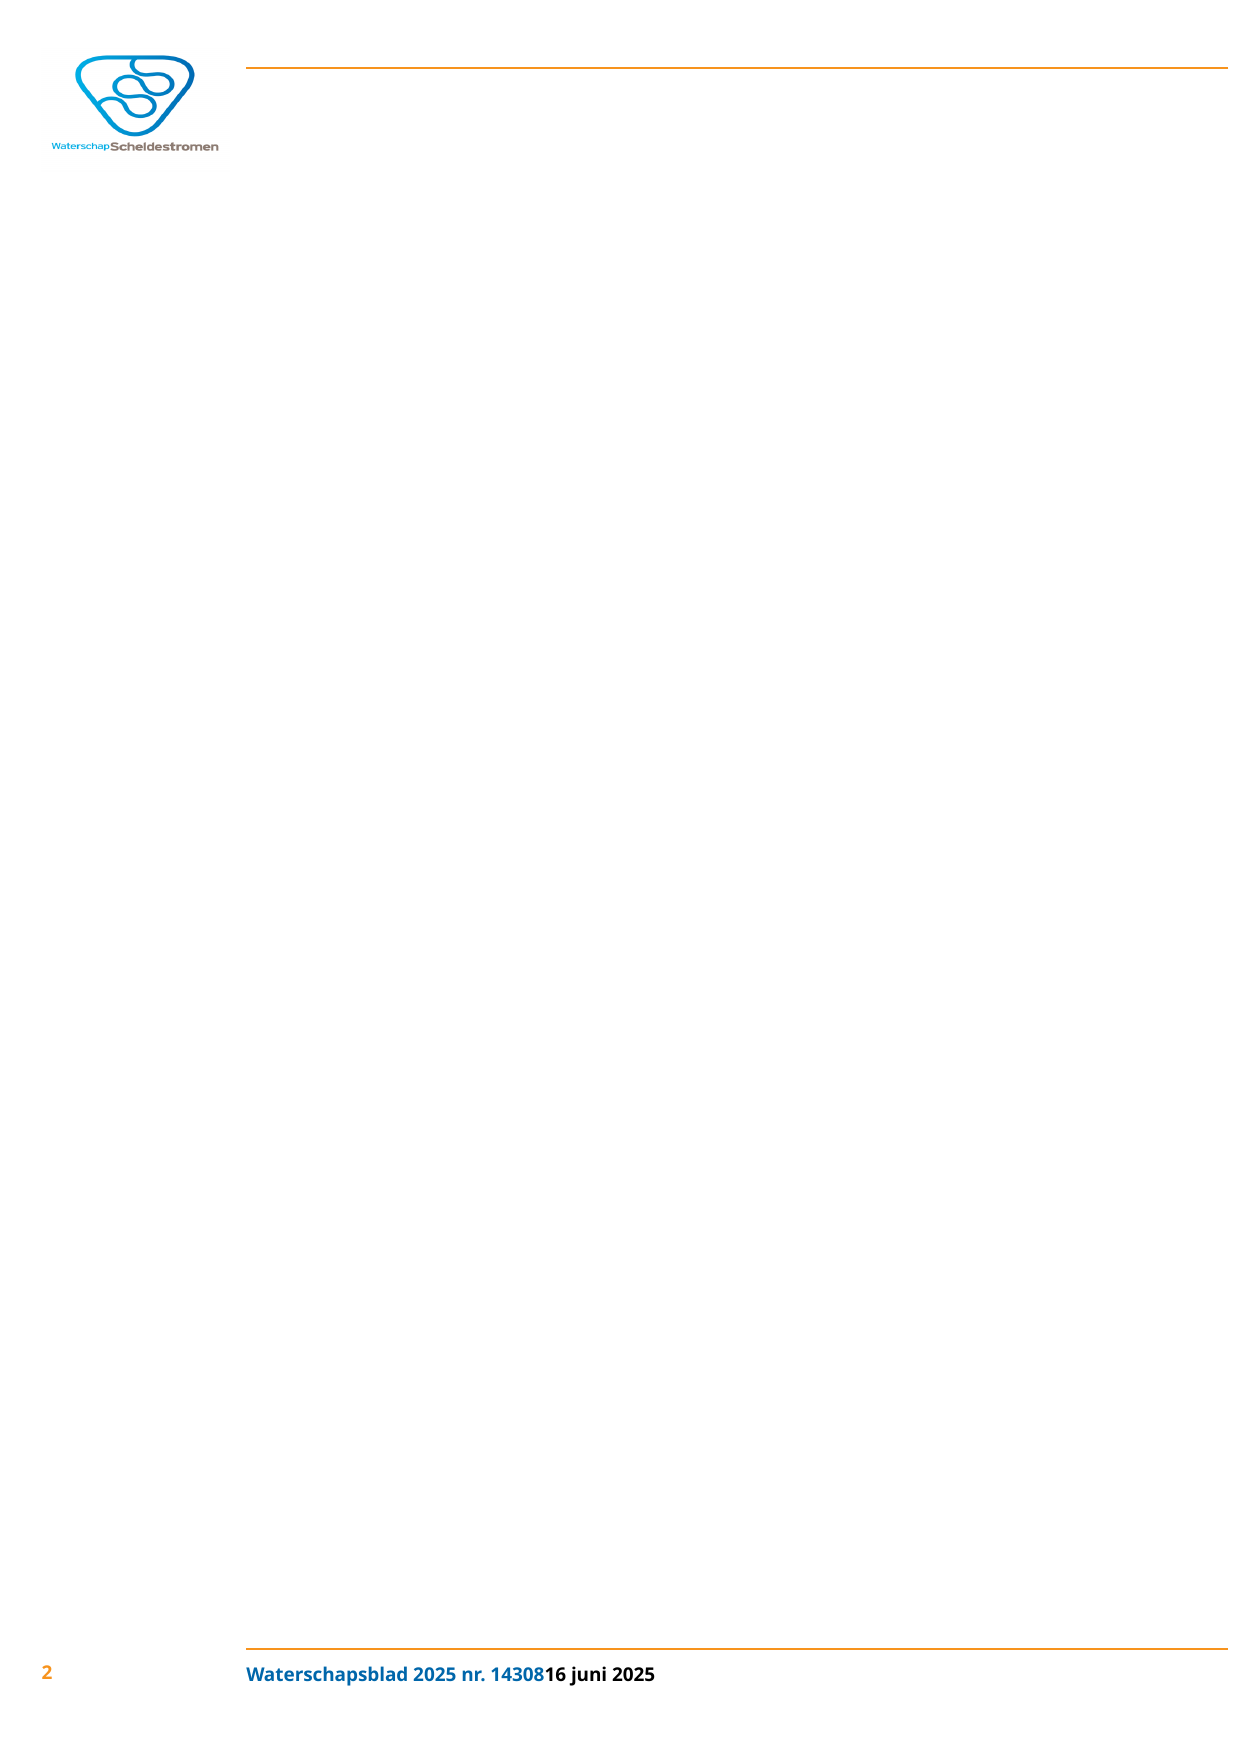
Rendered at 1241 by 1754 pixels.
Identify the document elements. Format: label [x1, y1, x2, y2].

picture [41, 47, 231, 172]
